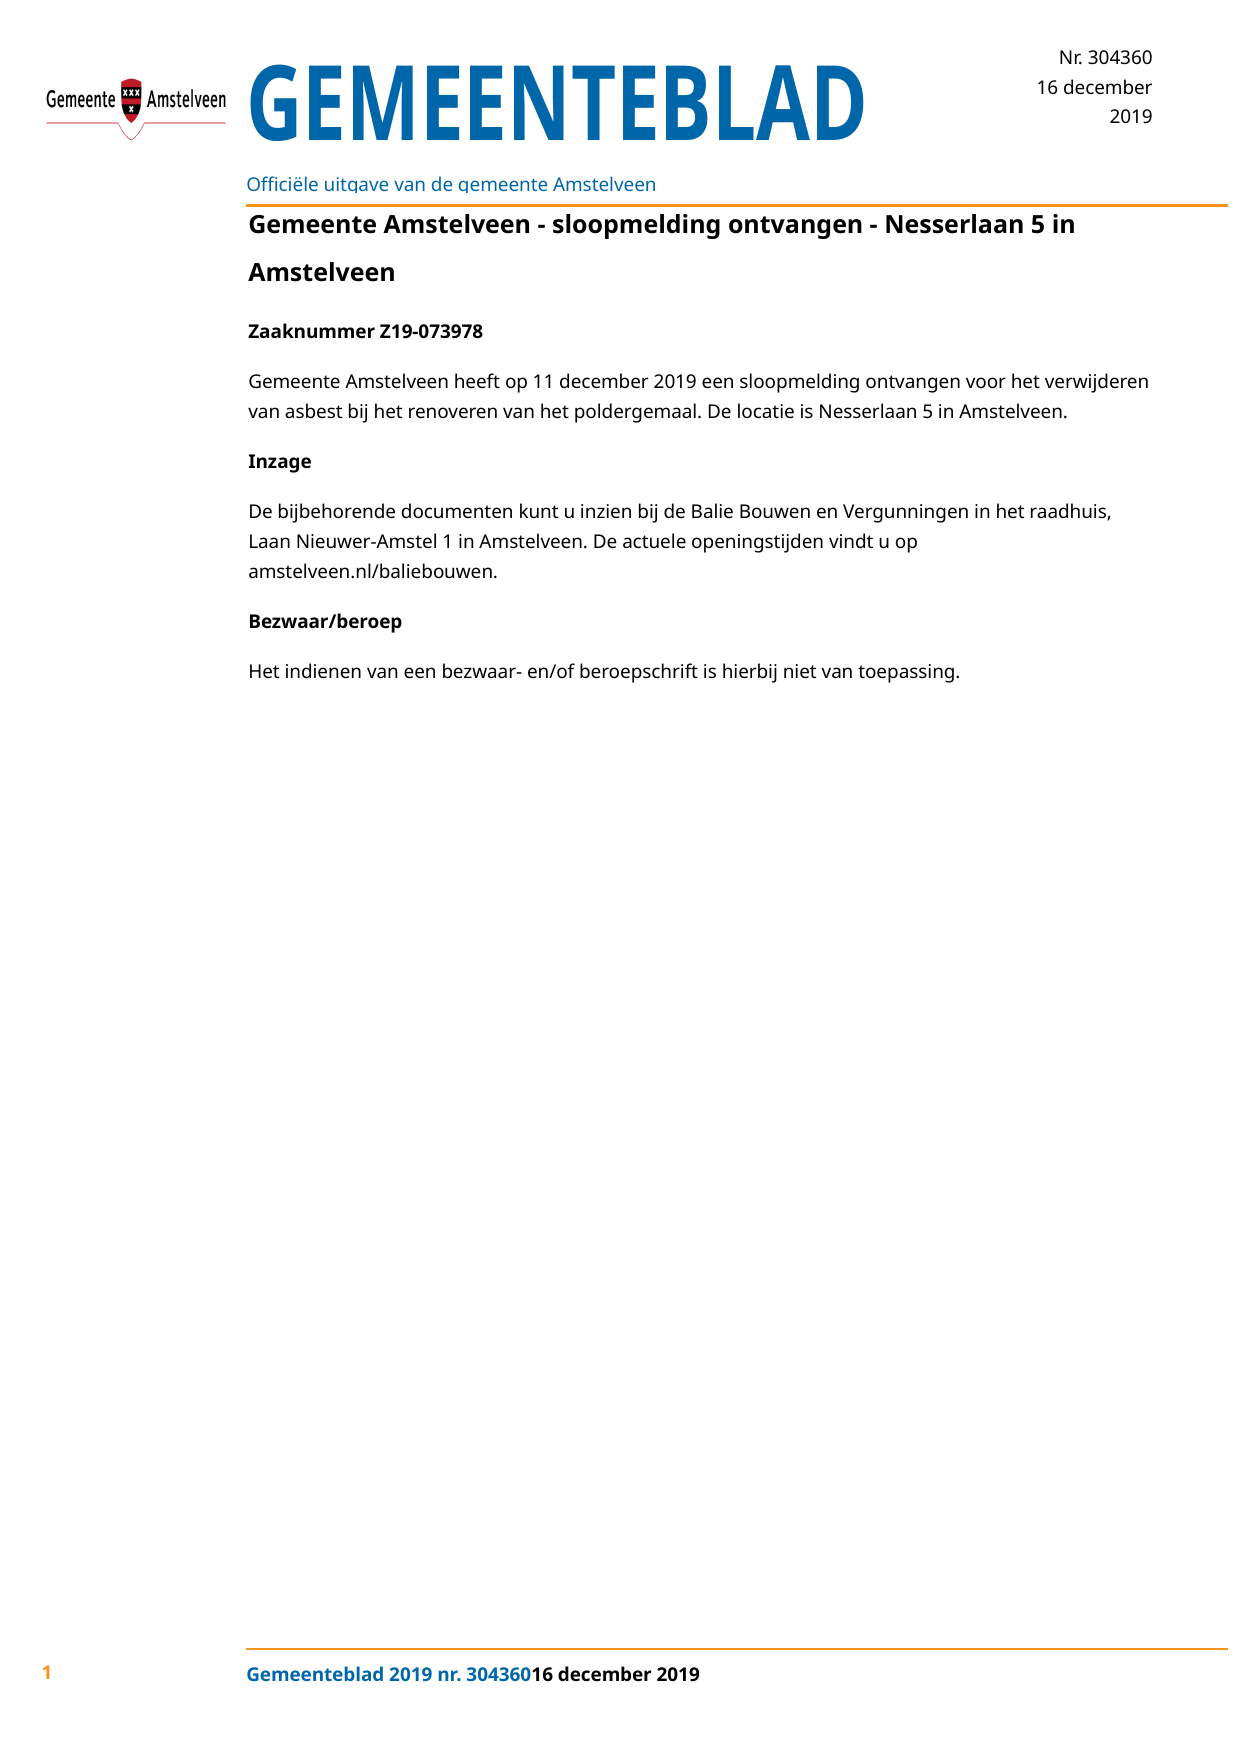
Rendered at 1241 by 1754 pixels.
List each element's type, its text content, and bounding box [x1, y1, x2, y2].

text Gemeente Amstelveen - sloopmelding ontvangen - Nesserlaan 5 in Amstelveen [248, 207, 1152, 288]
text Inzage [248, 448, 1152, 474]
text Gemeente Amstelveen heeft op 11 december 2019 een sloopmelding ontvangen voor het verwijderen van asbest bij het renoveren van het poldergemaal. De locatie is Nesserlaan 5 in Amstelveen. [248, 368, 1152, 424]
text Zaaknummer Z19-073978 [248, 318, 1152, 344]
text Het indienen van een bezwaar- en/of beroepschrift is hierbij niet van toepassing. [248, 659, 1152, 684]
text De bijbehorende documenten kunt u inzien bij de Balie Bouwen en Vergunningen in het raadhuis, Laan Nieuwer-Amstel 1 in Amstelveen. De actuele openingstijden vindt u op amstelveen.nl/baliebouwen. [248, 499, 1152, 584]
text Bezwaar/beroep [248, 608, 1152, 634]
picture [41, 47, 231, 172]
